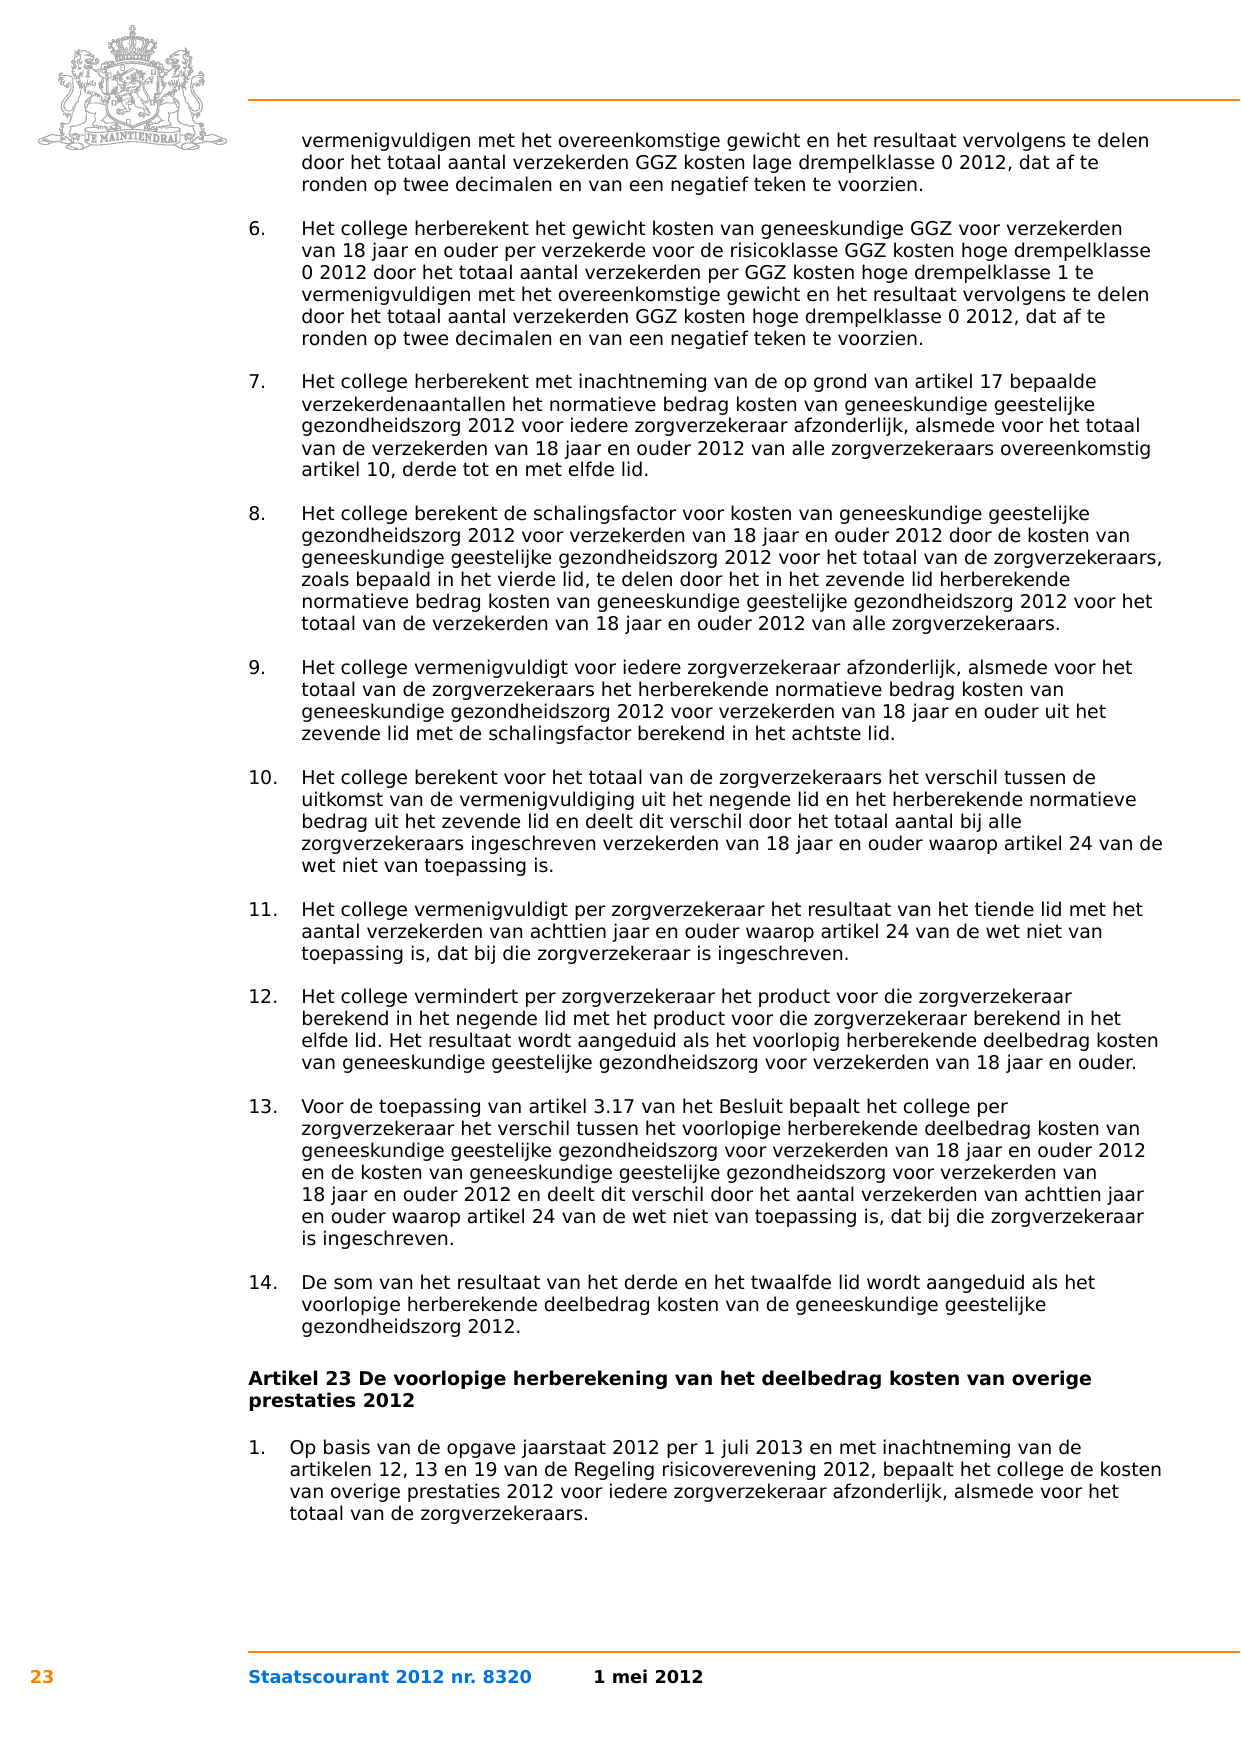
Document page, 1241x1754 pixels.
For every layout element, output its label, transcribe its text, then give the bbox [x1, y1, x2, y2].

text 8. Het college berekent de schalingsfactor voor kosten van geneeskundige geestelijke gezondheidszorg 2012 voor verzekerden van 18 jaar en ouder 2012 door de kosten van geneeskundige geestelijke gezondheidszorg 2012 voor het totaal van de zorgverzekeraars, zoals bepaald in het vierde lid, te delen door het in het zevende lid herberekende normatieve bedrag kosten van geneeskundige geestelijke gezondheidszorg 2012 voor het totaal van de verzekerden van 18 jaar en ouder 2012 van alle zorgverzekeraars. [248, 503, 1163, 635]
text 9. Het college vermenigvuldigt voor iedere zorgverzekeraar afzonderlijk, alsmede voor het totaal van de zorgverzekeraars het herberekende normatieve bedrag kosten van geneeskundige gezondheidszorg 2012 voor verzekerden van 18 jaar en ouder uit het zevende lid met de schalingsfactor berekend in het achtste lid. [248, 657, 1163, 745]
text 10. Het college berekent voor het totaal van de zorgverzekeraars het verschil tussen de uitkomst van de vermenigvuldiging uit het negende lid en het herberekende normatieve bedrag uit het zevende lid en deelt dit verschil door het totaal aantal bij alle zorgverzekeraars ingeschreven verzekerden van 18 jaar en ouder waarop artikel 24 van de wet niet van toepassing is. [248, 767, 1163, 877]
text 14. De som van het resultaat van het derde en het twaalfde lid wordt aangeduid als het voorlopige herberekende deelbedrag kosten van de geneeskundige geestelijke gezondheidszorg 2012. [248, 1272, 1163, 1338]
text 11. Het college vermenigvuldigt per zorgverzekeraar het resultaat van het tiende lid met het aantal verzekerden van achttien jaar en ouder waarop artikel 24 van de wet niet van toepassing is, dat bij die zorgverzekeraar is ingeschreven. [248, 898, 1163, 964]
subtitle Artikel 23 De voorlopige herberekening van het deelbedrag kosten van overige prestaties 2012 [248, 1368, 1163, 1412]
text 12. Het college vermindert per zorgverzekeraar het product voor die zorgverzekeraar berekend in het negende lid met het product voor die zorgverzekeraar berekend in het elfde lid. Het resultaat wordt aangeduid als het voorlopig herberekende deelbedrag kosten van geneeskundige geestelijke gezondheidszorg voor verzekerden van 18 jaar en ouder. [248, 986, 1163, 1074]
text 7. Het college herberekent met inachtneming van de op grond van artikel 17 bepaalde verzekerdenaantallen het normatieve bedrag kosten van geneeskundige geestelijke gezondheidszorg 2012 voor iedere zorgverzekeraar afzonderlijk, alsmede voor het totaal van de verzekerden van 18 jaar en ouder 2012 van alle zorgverzekeraars overeenkomstig artikel 10, derde tot en met elfde lid. [248, 371, 1163, 481]
text 6. Het college herberekent het gewicht kosten van geneeskundige GGZ voor verzekerden van 18 jaar en ouder per verzekerde voor de risicoklasse GGZ kosten hoge drempelklasse 0 2012 door het totaal aantal verzekerden per GGZ kosten hoge drempelklasse 1 te vermenigvuldigen met het overeenkomstige gewicht en het resultaat vervolgens te delen door het totaal aantal verzekerden GGZ kosten hoge drempelklasse 0 2012, dat af te ronden op twee decimalen en van een negatief teken te voorzien. [248, 218, 1163, 349]
picture [38, 25, 227, 150]
text 1. Op basis van de opgave jaarstaat 2012 per 1 juli 2013 en met inachtneming van de artikelen 12, 13 en 19 van de Regeling risicoverevening 2012, bepaalt het college de kosten van overige prestaties 2012 voor iedere zorgverzekeraar afzonderlijk, alsmede voor het totaal van de zorgverzekeraars. [248, 1437, 1163, 1525]
text 13. Voor de toepassing van artikel 3.17 van het Besluit bepaalt het college per zorgverzekeraar het verschil tussen het voorlopige herberekende deelbedrag kosten van geneeskundige geestelijke gezondheidszorg voor verzekerden van 18 jaar en ouder 2012 en de kosten van geneeskundige geestelijke gezondheidszorg voor verzekerden van 18 jaar en ouder 2012 en deelt dit verschil door het aantal verzekerden van achttien jaar en ouder waarop artikel 24 van de wet niet van toepassing is, dat bij die zorgverzekeraar is ingeschreven. [248, 1096, 1163, 1250]
text vermenigvuldigen met het overeenkomstige gewicht en het resultaat vervolgens te delen door het totaal aantal verzekerden GGZ kosten lage drempelklasse 0 2012, dat af te ronden op twee decimalen en van een negatief teken te voorzien. [248, 130, 1163, 196]
